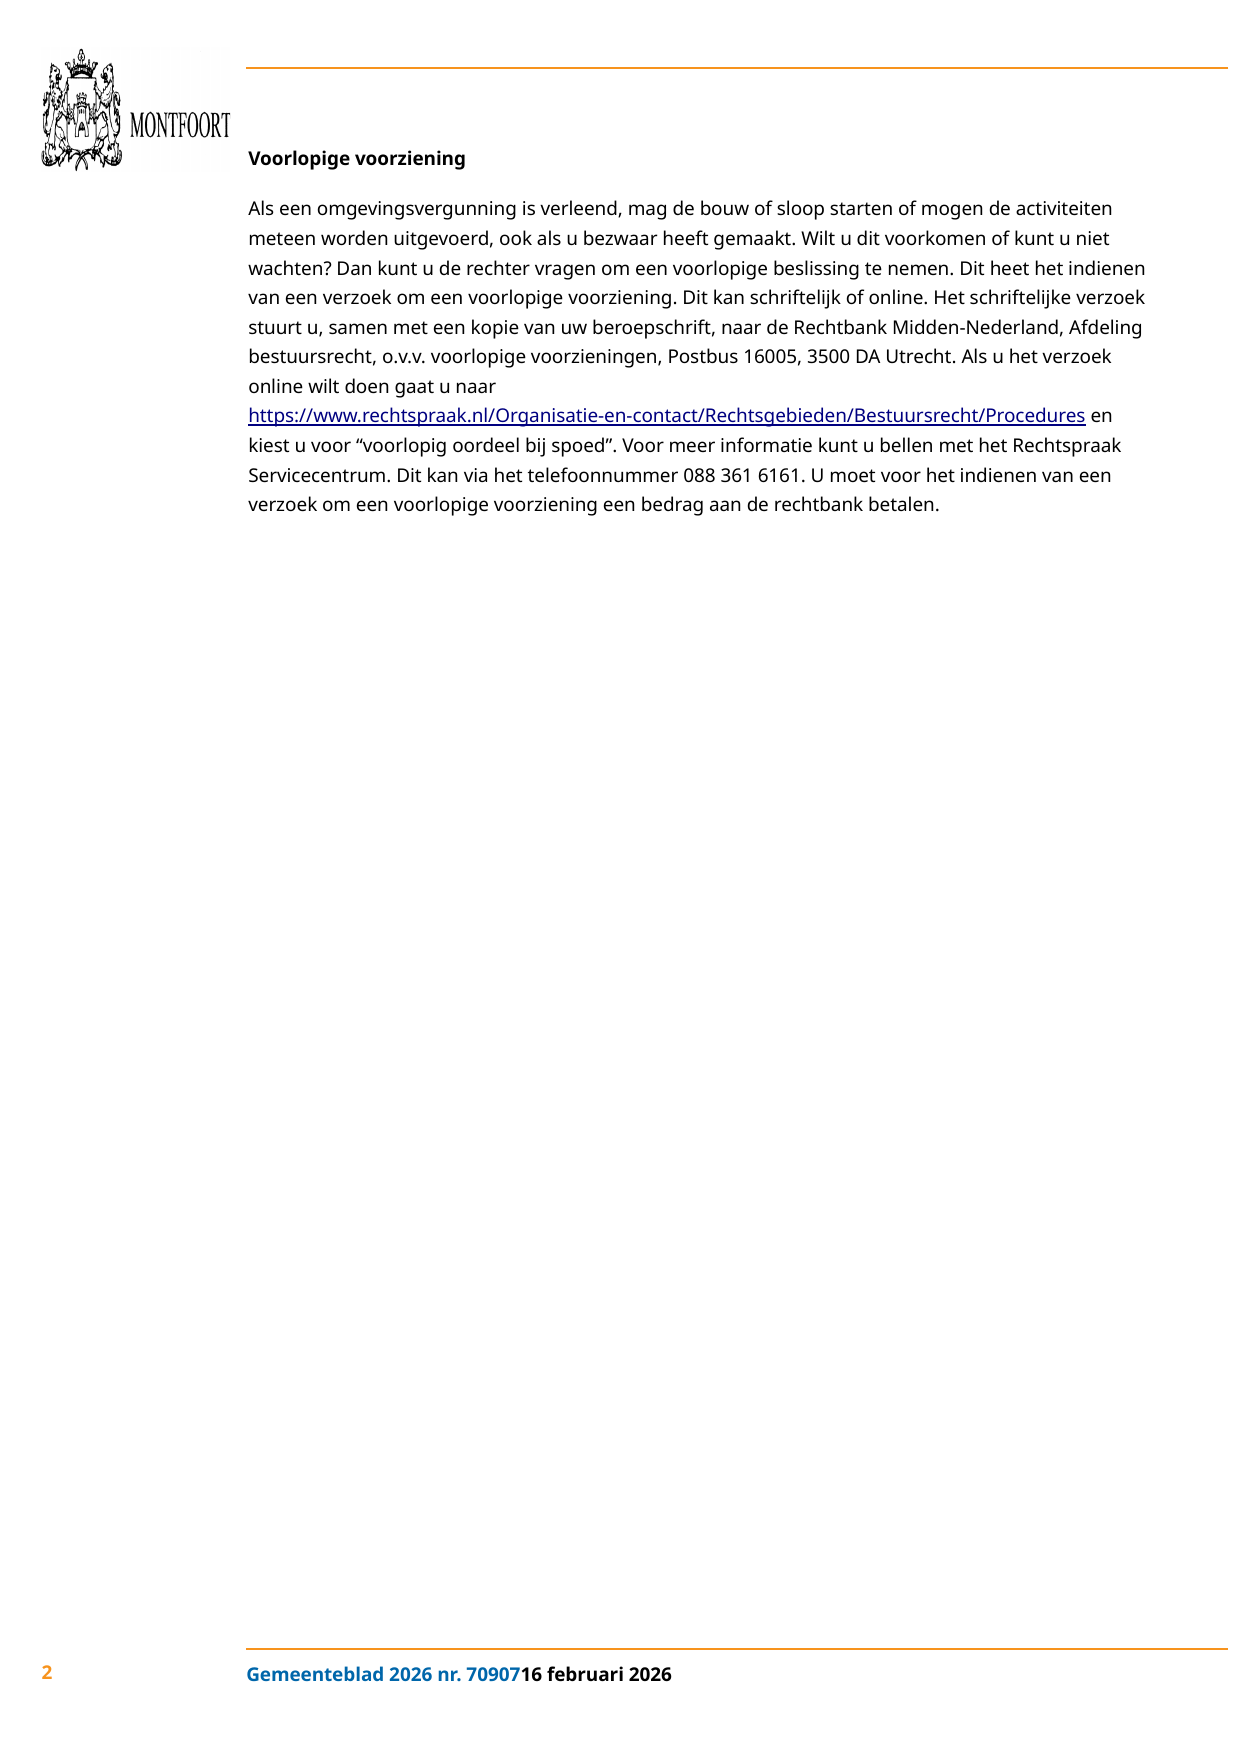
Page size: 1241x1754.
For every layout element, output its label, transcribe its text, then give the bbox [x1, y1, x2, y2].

picture [41, 47, 231, 172]
text Als een omgevingsvergunning is verleend, mag de bouw of sloop starten of mogen de activiteiten meteen worden uitgevoerd, ook als u bezwaar heeft gemaakt. Wilt u dit voorkomen of kunt u niet wachten? Dan kunt u de rechter vragen om een voorlopige beslissing te nemen. Dit heet het indienen van een verzoek om een voorlopige voorziening. Dit kan schriftelijk of online. Het schriftelijke verzoek stuurt u, samen met een kopie van uw beroepschrift, naar de Rechtbank Midden-Nederland, Afdeling bestuursrecht, o.v.v. voorlopige voorzieningen, Postbus 16005, 3500 DA Utrecht. Als u het verzoek online wilt doen gaat u naar https://www.rechtspraak.nl/Organisatie-en-contact/Rechtsgebieden/Bestuursrecht/Procedures en kiest u voor “voorlopig oordeel bij spoed”. Voor meer informatie kunt u bellen met het Rechtspraak Servicecentrum. Dit kan via het telefoonnummer 088 361 6161. U moet voor het indienen van een verzoek om een voorlopige voorziening een bedrag aan de rechtbank betalen. [248, 196, 1152, 517]
text Voorlopige voorziening [248, 145, 1152, 171]
